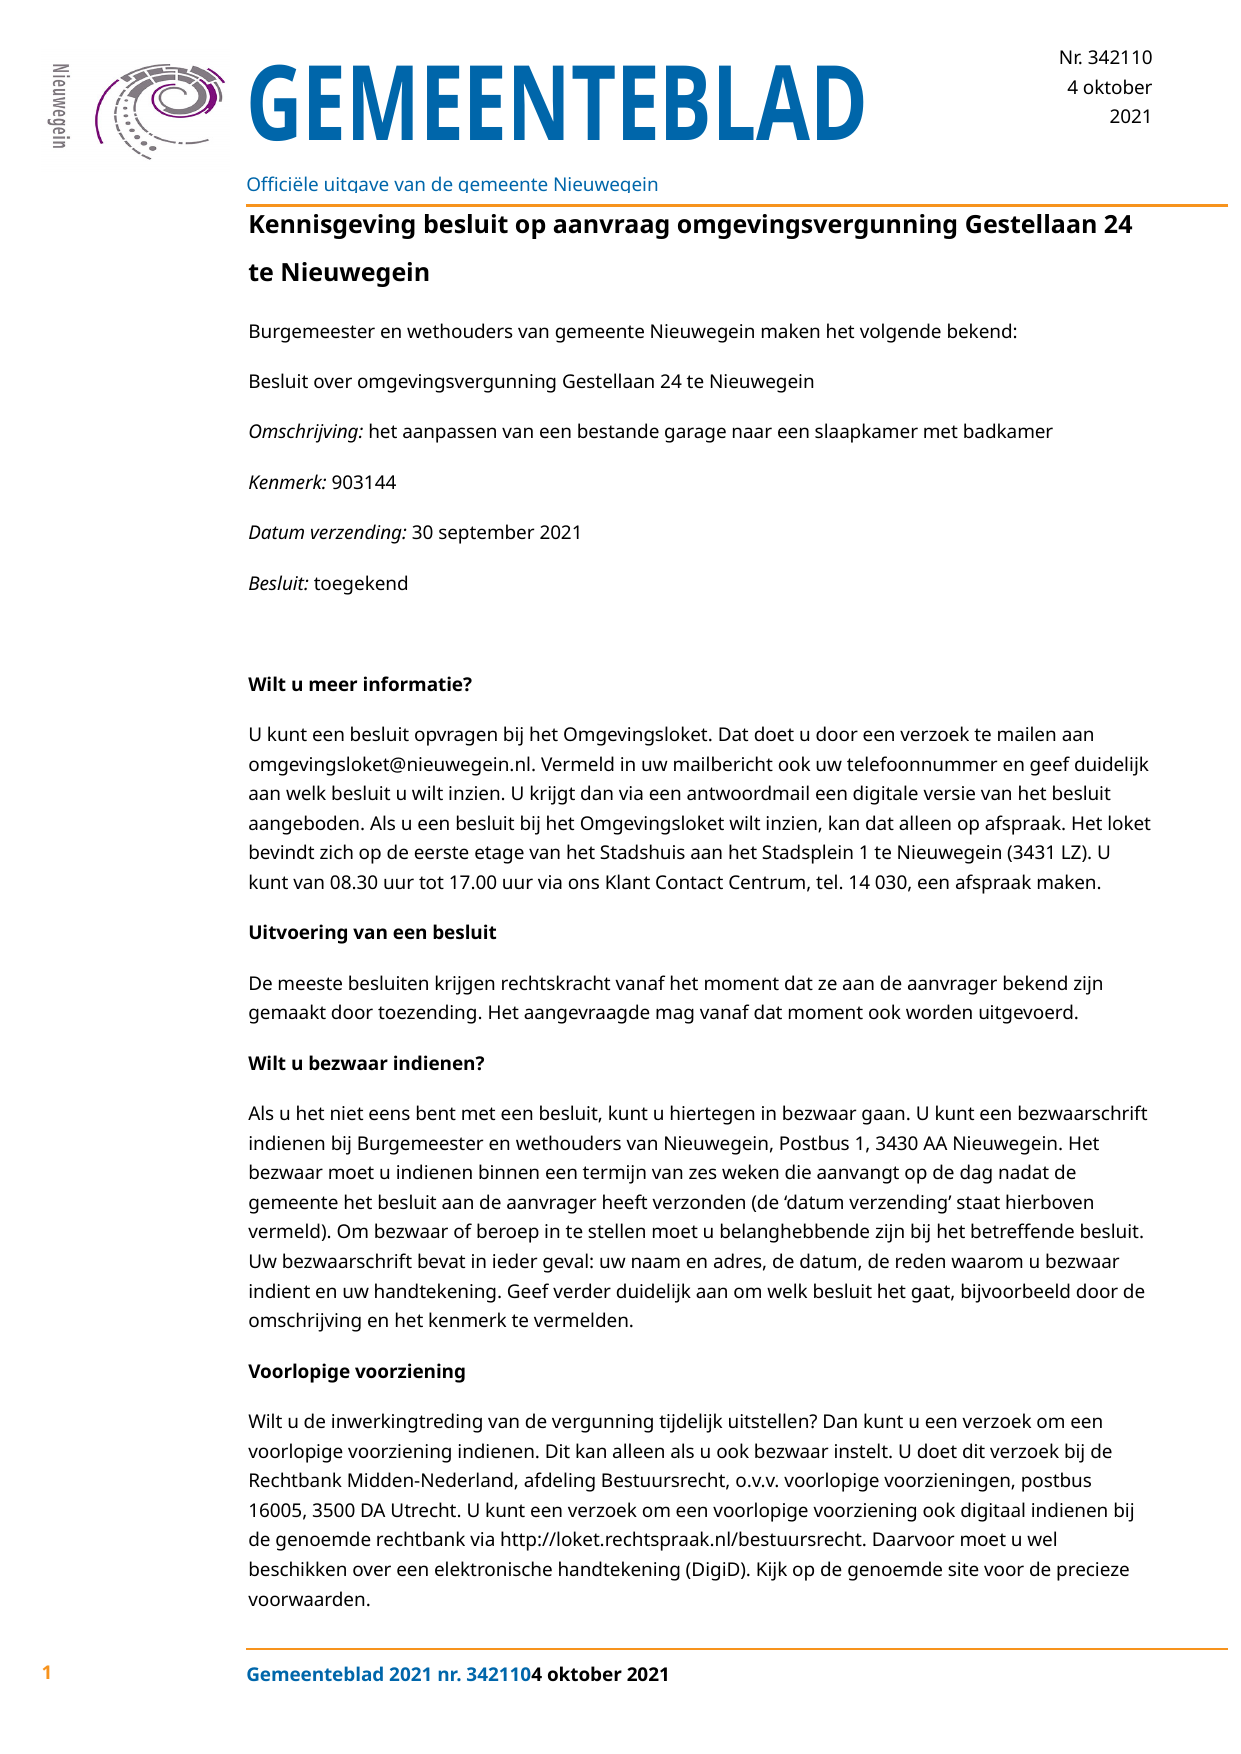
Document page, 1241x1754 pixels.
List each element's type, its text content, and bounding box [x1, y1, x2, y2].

text Voorlopige voorziening [248, 1358, 1152, 1384]
text Kenmerk: 903144 [248, 469, 1152, 495]
text Datum verzending: 30 september 2021 [248, 519, 1152, 545]
text Burgemeester en wethouders van gemeente Nieuwegein maken het volgende bekend: [248, 318, 1152, 344]
text U kunt een besluit opvragen bij het Omgevingsloket. Dat doet u door een verzoek te mailen aan omgevingsloket@nieuwegein.nl. Vermeld in uw mailbericht ook uw telefoonnummer en geef duidelijk aan welk besluit u wilt inzien. U krijgt dan via een antwoordmail een digitale versie van het besluit aangeboden. Als u een besluit bij het Omgevingsloket wilt inzien, kan dat alleen op afspraak. Het loket bevindt zich op de eerste etage van het Stadshuis aan het Stadsplein 1 te Nieuwegein (3431 LZ). U kunt van 08.30 uur tot 17.00 uur via ons Klant Contact Centrum, tel. 14 030, een afspraak maken. [248, 721, 1152, 895]
text Besluit: toegekend [248, 570, 1152, 596]
text Uitvoering van een besluit [248, 919, 1152, 945]
text Als u het niet eens bent met een besluit, kunt u hiertegen in bezwaar gaan. U kunt een bezwaarschrift indienen bij Burgemeester en wethouders van Nieuwegein, Postbus 1, 3430 AA Nieuwegein. Het bezwaar moet u indienen binnen een termijn van zes weken die aanvangt op de dag nadat de gemeente het besluit aan de aanvrager heeft verzonden (de ‘datum verzending’ staat hierboven vermeld). Om bezwaar of beroep in te stellen moet u belanghebbende zijn bij het betreffende besluit. Uw bezwaarschrift bevat in ieder geval: uw naam en adres, de datum, de reden waarom u bezwaar indient en uw handtekening. Geef verder duidelijk aan om welk besluit het gaat, bijvoorbeeld door de omschrijving en het kenmerk te vermelden. [248, 1100, 1152, 1333]
text De meeste besluiten krijgen rechtskracht vanaf het moment dat ze aan de aanvrager bekend zijn gemaakt door toezending. Het aangevraagde mag vanaf dat moment ook worden uitgevoerd. [248, 970, 1152, 1025]
text Omschrijving: het aanpassen van een bestande garage naar een slaapkamer met badkamer [248, 419, 1152, 444]
picture [41, 47, 231, 172]
text Wilt u de inwerkingtreding van de vergunning tijdelijk uitstellen? Dan kunt u een verzoek om een voorlopige voorziening indienen. Dit kan alleen als u ook bezwaar instelt. U doet dit verzoek bij de Rechtbank Midden-Nederland, afdeling Bestuursrecht, o.v.v. voorlopige voorzieningen, postbus 16005, 3500 DA Utrecht. U kunt een verzoek om een voorlopige voorziening ook digitaal indienen bij de genoemde rechtbank via http://loket.rechtspraak.nl/bestuursrecht. Daarvoor moet u wel beschikken over een elektronische handtekening (DigiD). Kijk op de genoemde site voor de precieze voorwaarden. [248, 1408, 1152, 1612]
text Besluit over omgevingsvergunning Gestellaan 24 te Nieuwegein [248, 368, 1152, 394]
text Wilt u meer informatie? [248, 671, 1152, 697]
text Wilt u bezwaar indienen? [248, 1050, 1152, 1076]
text Kennisgeving besluit op aanvraag omgevingsvergunning Gestellaan 24 te Nieuwegein [248, 207, 1152, 288]
